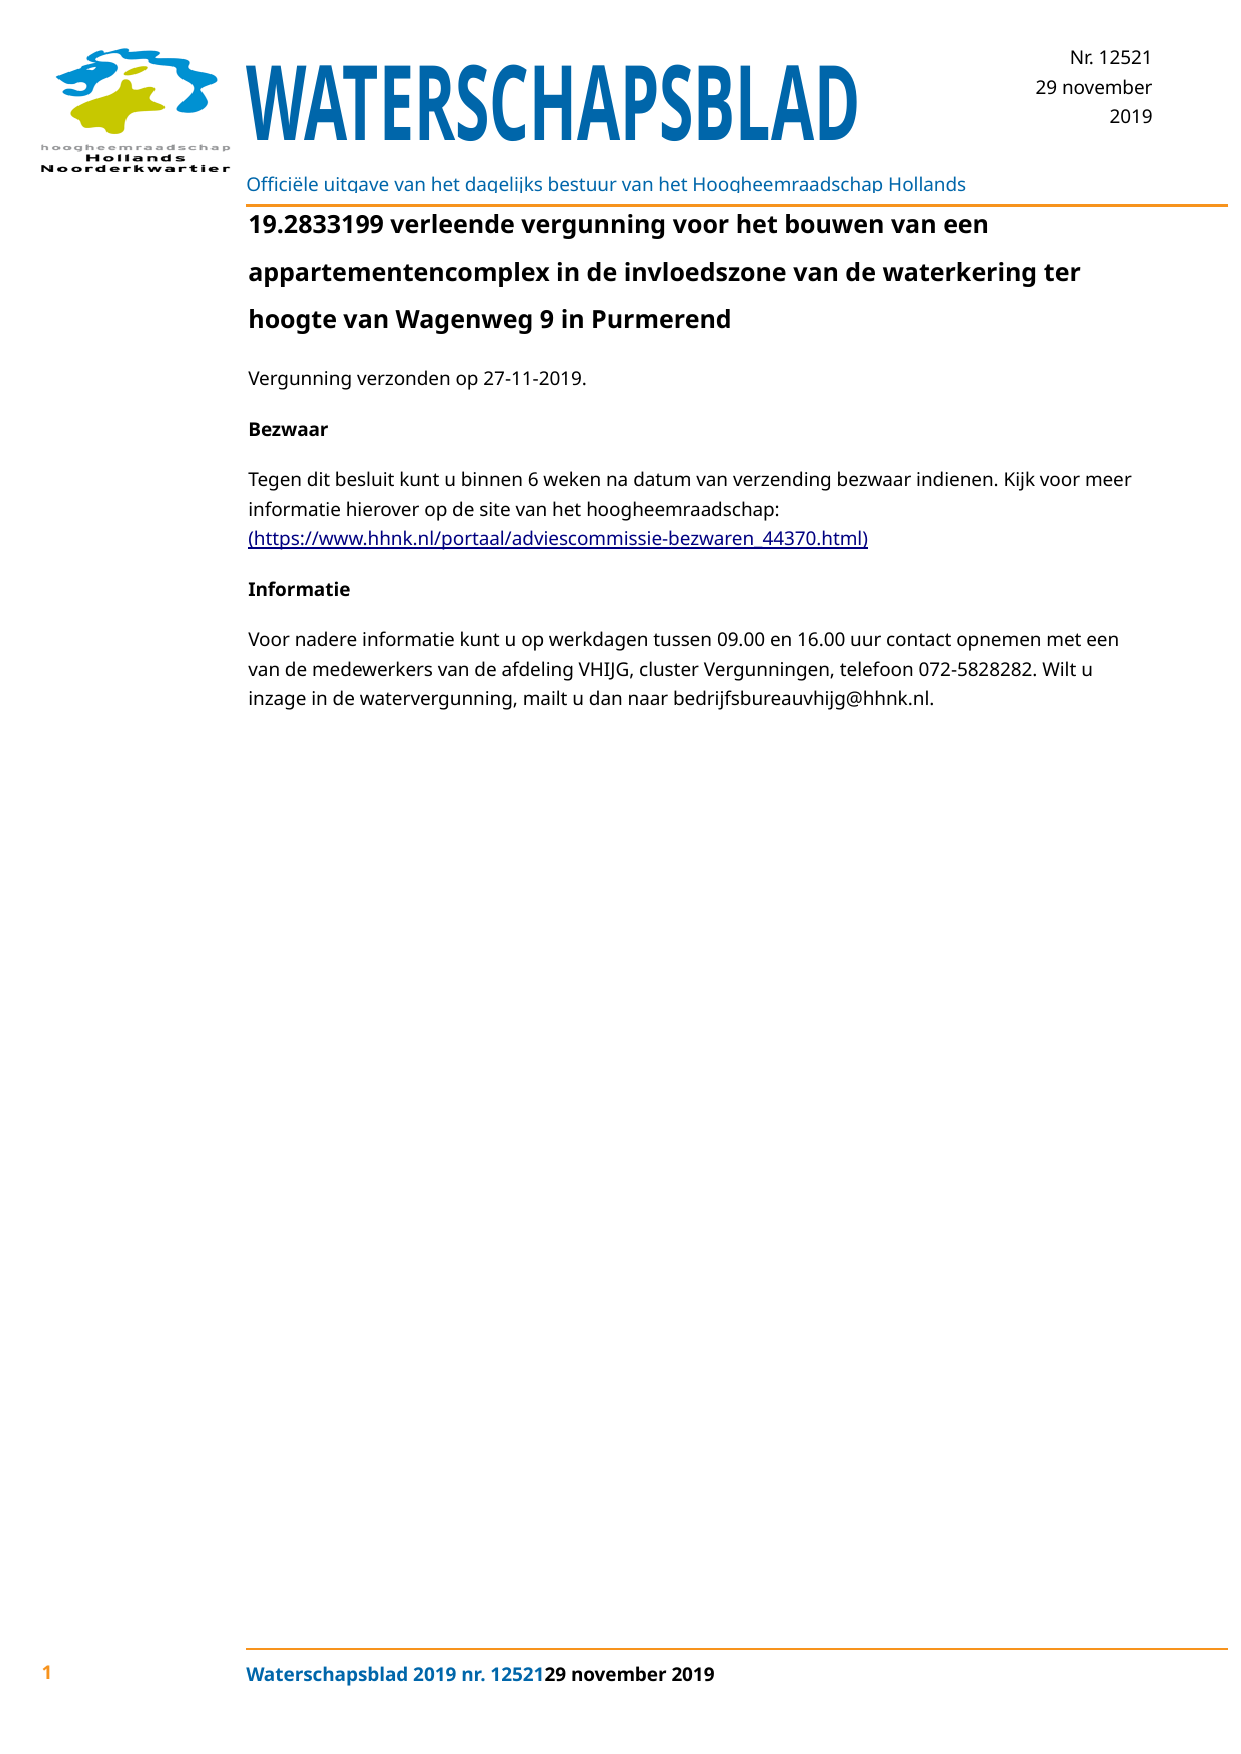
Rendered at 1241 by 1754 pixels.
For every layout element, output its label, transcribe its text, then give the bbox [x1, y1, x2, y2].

text Tegen dit besluit kunt u binnen 6 weken na datum van verzending bezwaar indienen. Kijk voor meer informatie hierover op de site van het hoogheemraadschap: (https://www.hhnk.nl/portaal/adviescommissie-bezwaren_44370.html) [248, 466, 1152, 551]
picture [41, 47, 231, 172]
text Bezwaar [248, 416, 1152, 442]
text Informatie [248, 576, 1152, 602]
text Vergunning verzonden op 27-11-2019. [248, 366, 1152, 391]
text Voor nadere informatie kunt u op werkdagen tussen 09.00 en 16.00 uur contact opnemen met een van de medewerkers van de afdeling VHIJG, cluster Vergunningen, telefoon 072-5828282. Wilt u inzage in de watervergunning, mailt u dan naar bedrijfsbureauvhijg@hhnk.nl. [248, 626, 1152, 711]
text 19.2833199 verleende vergunning voor het bouwen van een appartementencomplex in de invloedszone van de waterkering ter hoogte van Wagenweg 9 in Purmerend [248, 207, 1152, 336]
